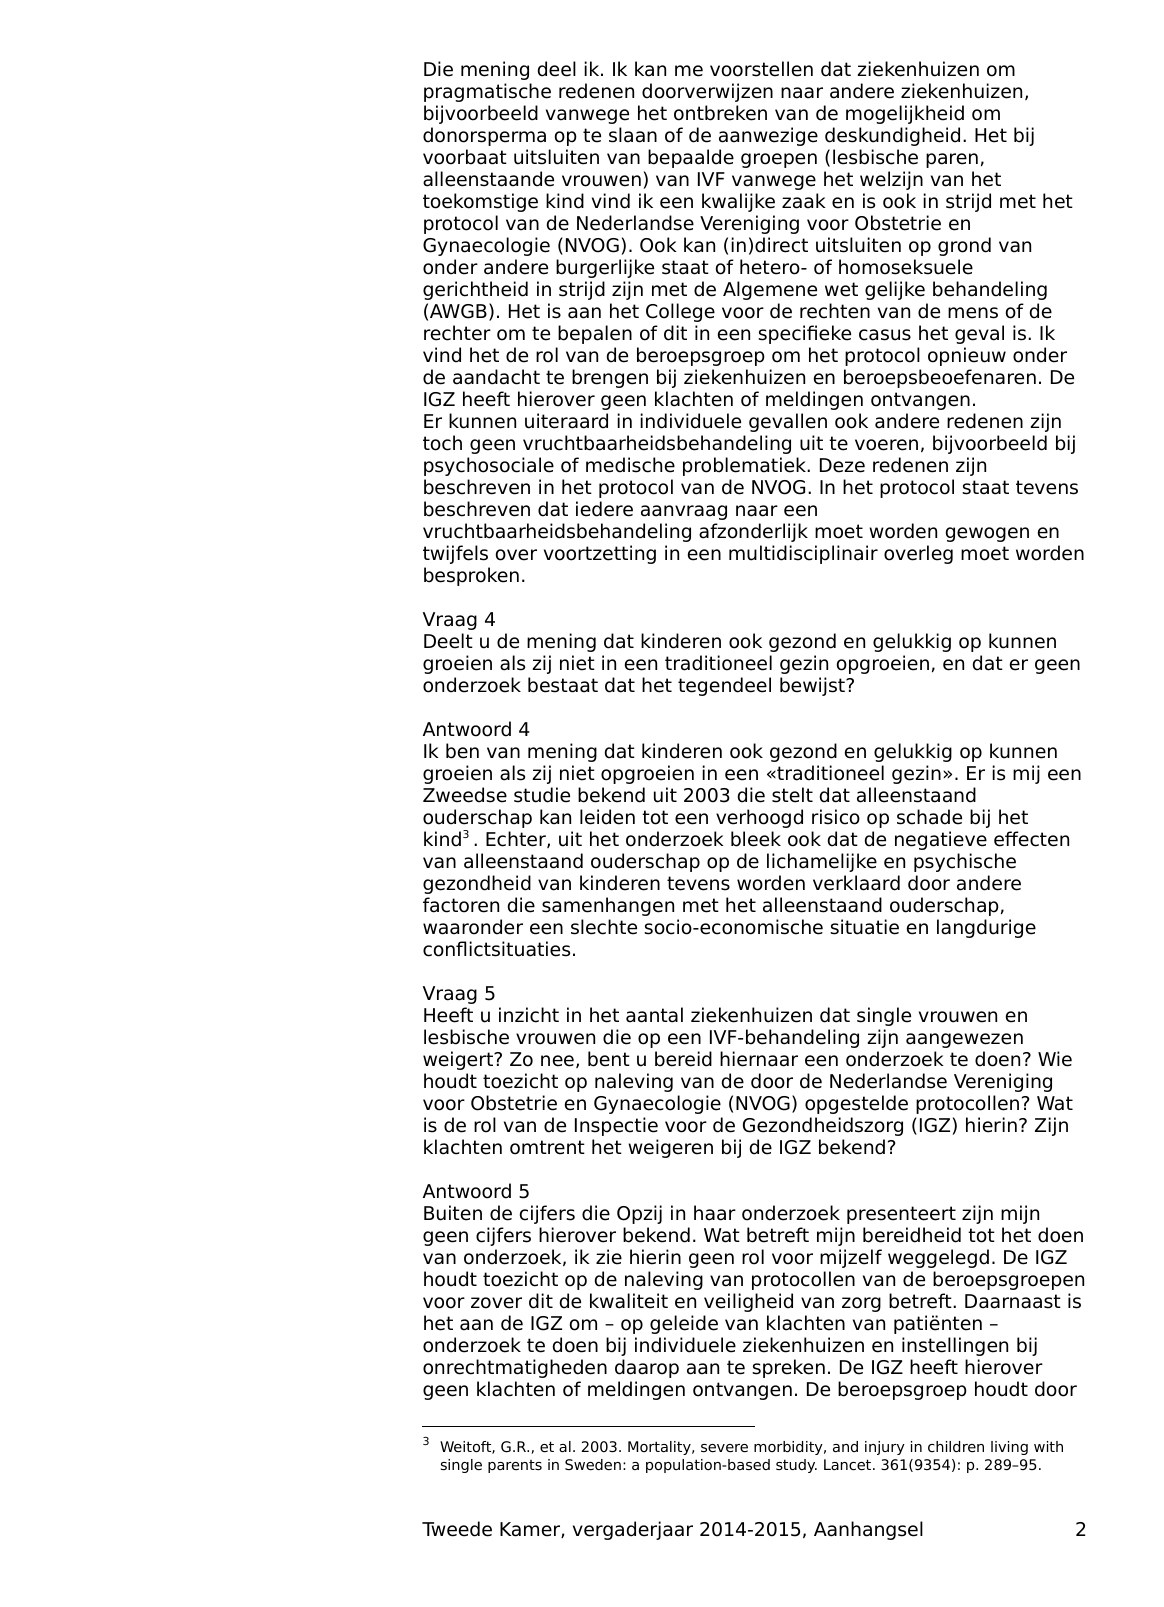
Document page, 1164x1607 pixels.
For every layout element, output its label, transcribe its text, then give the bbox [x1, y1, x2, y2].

text Vraag 4 [422, 609, 1087, 631]
text Deelt u de mening dat kinderen ook gezond en gelukkig op kunnen groeien als zij niet in een traditioneel gezin opgroeien, en dat er geen onderzoek bestaat dat het tegendeel bewijst? [422, 631, 1087, 697]
text Er kunnen uiteraard in individuele gevallen ook andere redenen zijn toch geen vruchtbaarheidsbehandeling uit te voeren, bijvoorbeeld bij psychosociale of medische problematiek. Deze redenen zijn beschreven in het protocol van de NVOG. In het protocol staat tevens beschreven dat iedere aanvraag naar een vruchtbaarheidsbehandeling afzonderlijk moet worden gewogen en twijfels over voortzetting in een multidisciplinair overleg moet worden besproken. [422, 411, 1087, 587]
text Weitoft, G.R., et al. 2003. Mortality, severe morbidity, and injury in children living with single parents in Sweden: a population-based study. Lancet. 361(9354): p. 289–95. [422, 1435, 1087, 1474]
text Buiten de cijfers die Opzij in haar onderzoek presenteert zijn mijn geen cijfers hierover bekend. Wat betreft mijn bereidheid tot het doen van onderzoek, ik zie hierin geen rol voor mijzelf weggelegd. De IGZ houdt toezicht op de naleving van protocollen van de beroepsgroepen voor zover dit de kwaliteit en veiligheid van zorg betreft. Daarnaast is het aan de IGZ om – op geleide van klachten van patiënten – onderzoek te doen bij individuele ziekenhuizen en instellingen bij onrechtmatigheden daarop aan te spreken. De IGZ heeft hierover geen klachten of meldingen ontvangen. De beroepsgroep houdt door [422, 1203, 1087, 1401]
text Vraag 5 [422, 983, 1087, 1005]
text Die mening deel ik. Ik kan me voorstellen dat ziekenhuizen om pragmatische redenen doorverwijzen naar andere ziekenhuizen, bijvoorbeeld vanwege het ontbreken van de mogelijkheid om donorsperma op te slaan of de aanwezige deskundigheid. Het bij voorbaat uitsluiten van bepaalde groepen (lesbische paren, alleenstaande vrouwen) van IVF vanwege het welzijn van het toekomstige kind vind ik een kwalijke zaak en is ook in strijd met het protocol van de Nederlandse Vereniging voor Obstetrie en Gynaecologie (NVOG). Ook kan (in)direct uitsluiten op grond van onder andere burgerlijke staat of hetero- of homoseksuele gerichtheid in strijd zijn met de Algemene wet gelijke behandeling (AWGB). Het is aan het College voor de rechten van de mens of de rechter om te bepalen of dit in een specifieke casus het geval is. Ik vind het de rol van de beroepsgroep om het protocol opnieuw onder de aandacht te brengen bij ziekenhuizen en beroepsbeoefenaren. De IGZ heeft hierover geen klachten of meldingen ontvangen. [422, 59, 1087, 411]
text Antwoord 5 [422, 1181, 1087, 1203]
text Antwoord 4 [422, 719, 1087, 741]
text Heeft u inzicht in het aantal ziekenhuizen dat single vrouwen en lesbische vrouwen die op een IVF-behandeling zijn aangewezen weigert? Zo nee, bent u bereid hiernaar een onderzoek te doen? Wie houdt toezicht op naleving van de door de Nederlandse Vereniging voor Obstetrie en Gynaecologie (NVOG) opgestelde protocollen? Wat is de rol van de Inspectie voor de Gezondheidszorg (IGZ) hierin? Zijn klachten omtrent het weigeren bij de IGZ bekend? [422, 1005, 1087, 1159]
text Ik ben van mening dat kinderen ook gezond en gelukkig op kunnen groeien als zij niet opgroeien in een «traditioneel gezin». Er is mij een Zweedse studie bekend uit 2003 die stelt dat alleenstaand ouderschap kan leiden tot een verhoogd risico op schade bij het kind. Echter, uit het onderzoek bleek ook dat de negatieve effecten van alleenstaand ouderschap op de lichamelijke en psychische gezondheid van kinderen tevens worden verklaard door andere factoren die samenhangen met het alleenstaand ouderschap, waaronder een slechte socio-economische situatie en langdurige conflictsituaties. [422, 741, 1087, 961]
